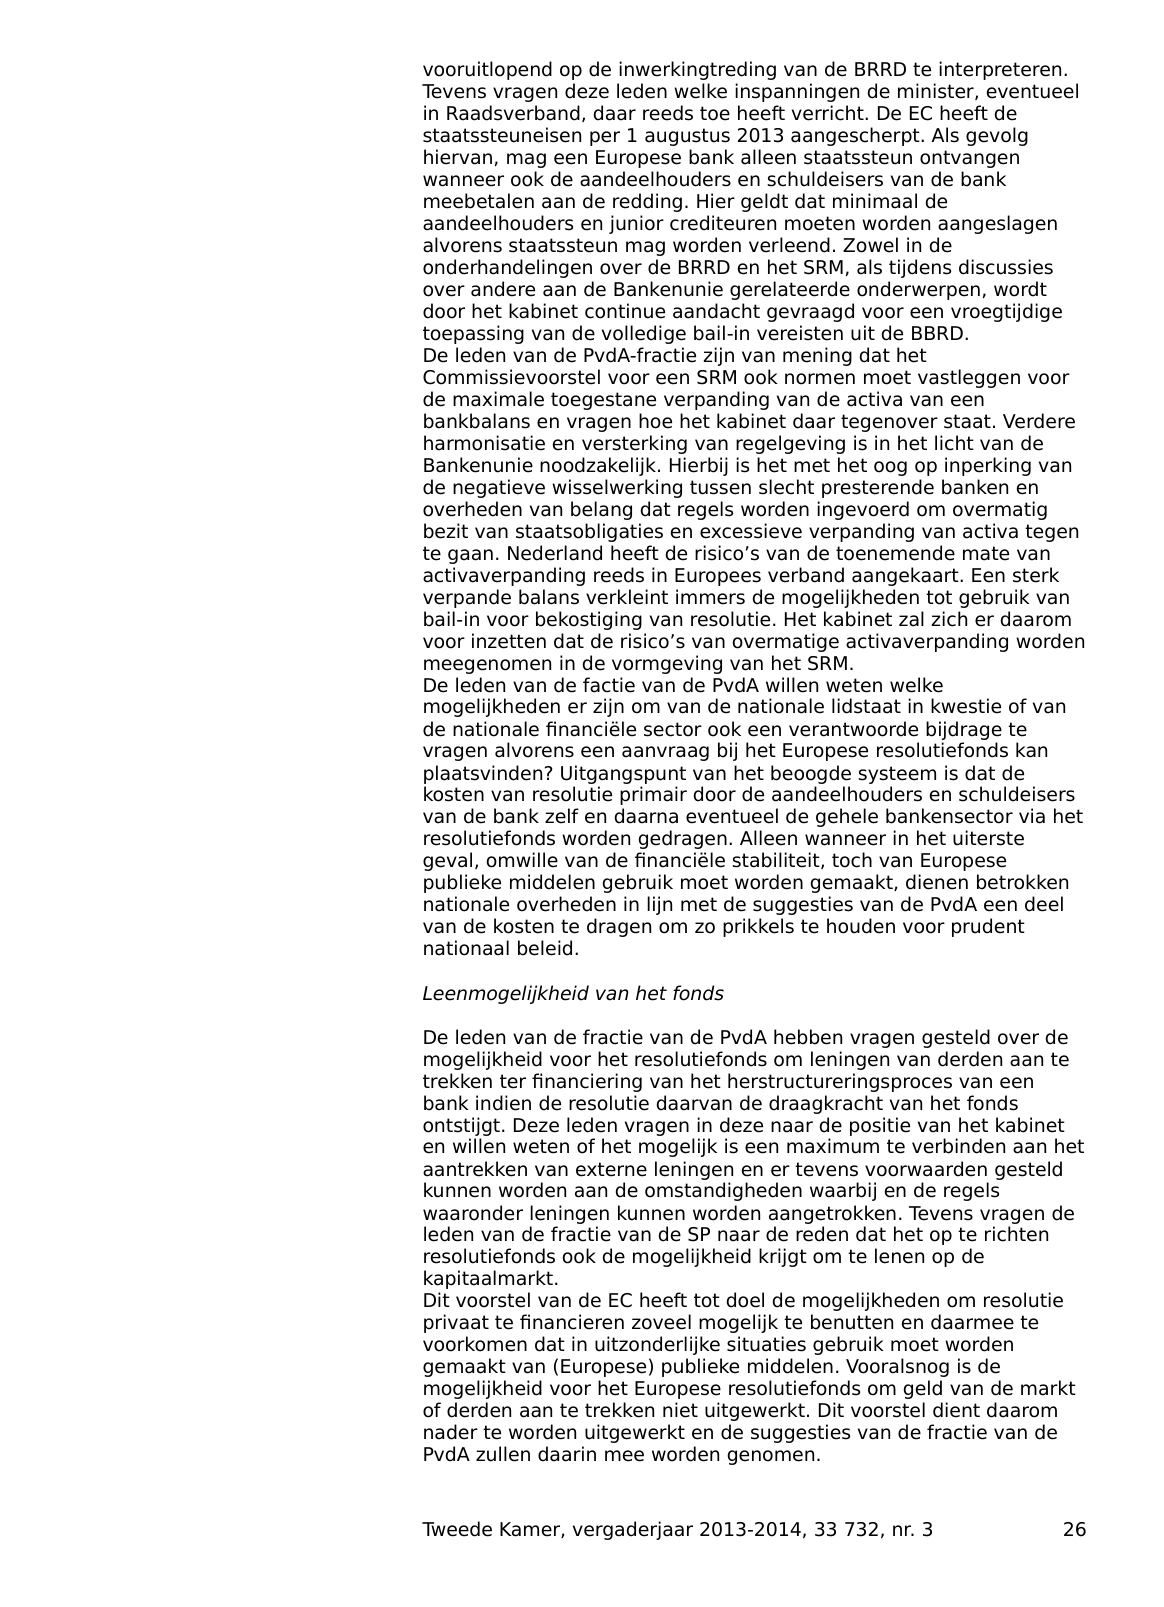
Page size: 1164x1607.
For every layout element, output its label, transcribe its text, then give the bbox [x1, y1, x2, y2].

text De leden van de factie van de PvdA willen weten welke mogelijkheden er zijn om van de nationale lidstaat in kwestie of van de nationale financiële sector ook een verantwoorde bijdrage te vragen alvorens een aanvraag bij het Europese resolutiefonds kan plaatsvinden? Uitgangspunt van het beoogde systeem is dat de kosten van resolutie primair door de aandeelhouders en schuldeisers van de bank zelf en daarna eventueel de gehele bankensector via het resolutiefonds worden gedragen. Alleen wanneer in het uiterste geval, omwille van de financiële stabiliteit, toch van Europese publieke middelen gebruik moet worden gemaakt, dienen betrokken nationale overheden in lijn met de suggesties van de PvdA een deel van de kosten te dragen om zo prikkels te houden voor prudent nationaal beleid. [422, 674, 1087, 960]
text vooruitlopend op de inwerkingtreding van de BRRD te interpreteren. Tevens vragen deze leden welke inspanningen de minister, eventueel in Raadsverband, daar reeds toe heeft verricht. De EC heeft de staatssteuneisen per 1 augustus 2013 aangescherpt. Als gevolg hiervan, mag een Europese bank alleen staatssteun ontvangen wanneer ook de aandeelhouders en schuldeisers van de bank meebetalen aan de redding. Hier geldt dat minimaal de aandeelhouders en junior crediteuren moeten worden aangeslagen alvorens staatssteun mag worden verleend. Zowel in de onderhandelingen over de BRRD en het SRM, als tijdens discussies over andere aan de Bankenunie gerelateerde onderwerpen, wordt door het kabinet continue aandacht gevraagd voor een vroegtijdige toepassing van de volledige bail-in vereisten uit de BBRD. [422, 59, 1087, 345]
text Dit voorstel van de EC heeft tot doel de mogelijkheden om resolutie privaat te financieren zoveel mogelijk te benutten en daarmee te voorkomen dat in uitzonderlijke situaties gebruik moet worden gemaakt van (Europese) publieke middelen. Vooralsnog is de mogelijkheid voor het Europese resolutiefonds om geld van de markt of derden aan te trekken niet uitgewerkt. Dit voorstel dient daarom nader te worden uitgewerkt en de suggesties van de fractie van de PvdA zullen daarin mee worden genomen. [422, 1290, 1087, 1466]
text De leden van de PvdA-fractie zijn van mening dat het Commissievoorstel voor een SRM ook normen moet vastleggen voor de maximale toegestane verpanding van de activa van een bankbalans en vragen hoe het kabinet daar tegenover staat. Verdere harmonisatie en versterking van regelgeving is in het licht van de Bankenunie noodzakelijk. Hierbij is het met het oog op inperking van de negatieve wisselwerking tussen slecht presterende banken en overheden van belang dat regels worden ingevoerd om overmatig bezit van staatsobligaties en excessieve verpanding van activa tegen te gaan. Nederland heeft de risico’s van de toenemende mate van activaverpanding reeds in Europees verband aangekaart. Een sterk verpande balans verkleint immers de mogelijkheden tot gebruik van bail-in voor bekostiging van resolutie. Het kabinet zal zich er daarom voor inzetten dat de risico’s van overmatige activaverpanding worden meegenomen in de vormgeving van het SRM. [422, 345, 1087, 674]
text De leden van de fractie van de PvdA hebben vragen gesteld over de mogelijkheid voor het resolutiefonds om leningen van derden aan te trekken ter financiering van het herstructureringsproces van een bank indien de resolutie daarvan de draagkracht van het fonds ontstijgt. Deze leden vragen in deze naar de positie van het kabinet en willen weten of het mogelijk is een maximum te verbinden aan het aantrekken van externe leningen en er tevens voorwaarden gesteld kunnen worden aan de omstandigheden waarbij en de regels waaronder leningen kunnen worden aangetrokken. Tevens vragen de leden van de fractie van de SP naar de reden dat het op te richten resolutiefonds ook de mogelijkheid krijgt om te lenen op de kapitaalmarkt. [422, 1027, 1087, 1290]
subtitle Leenmogelijkheid van het fonds [422, 982, 1087, 1004]
